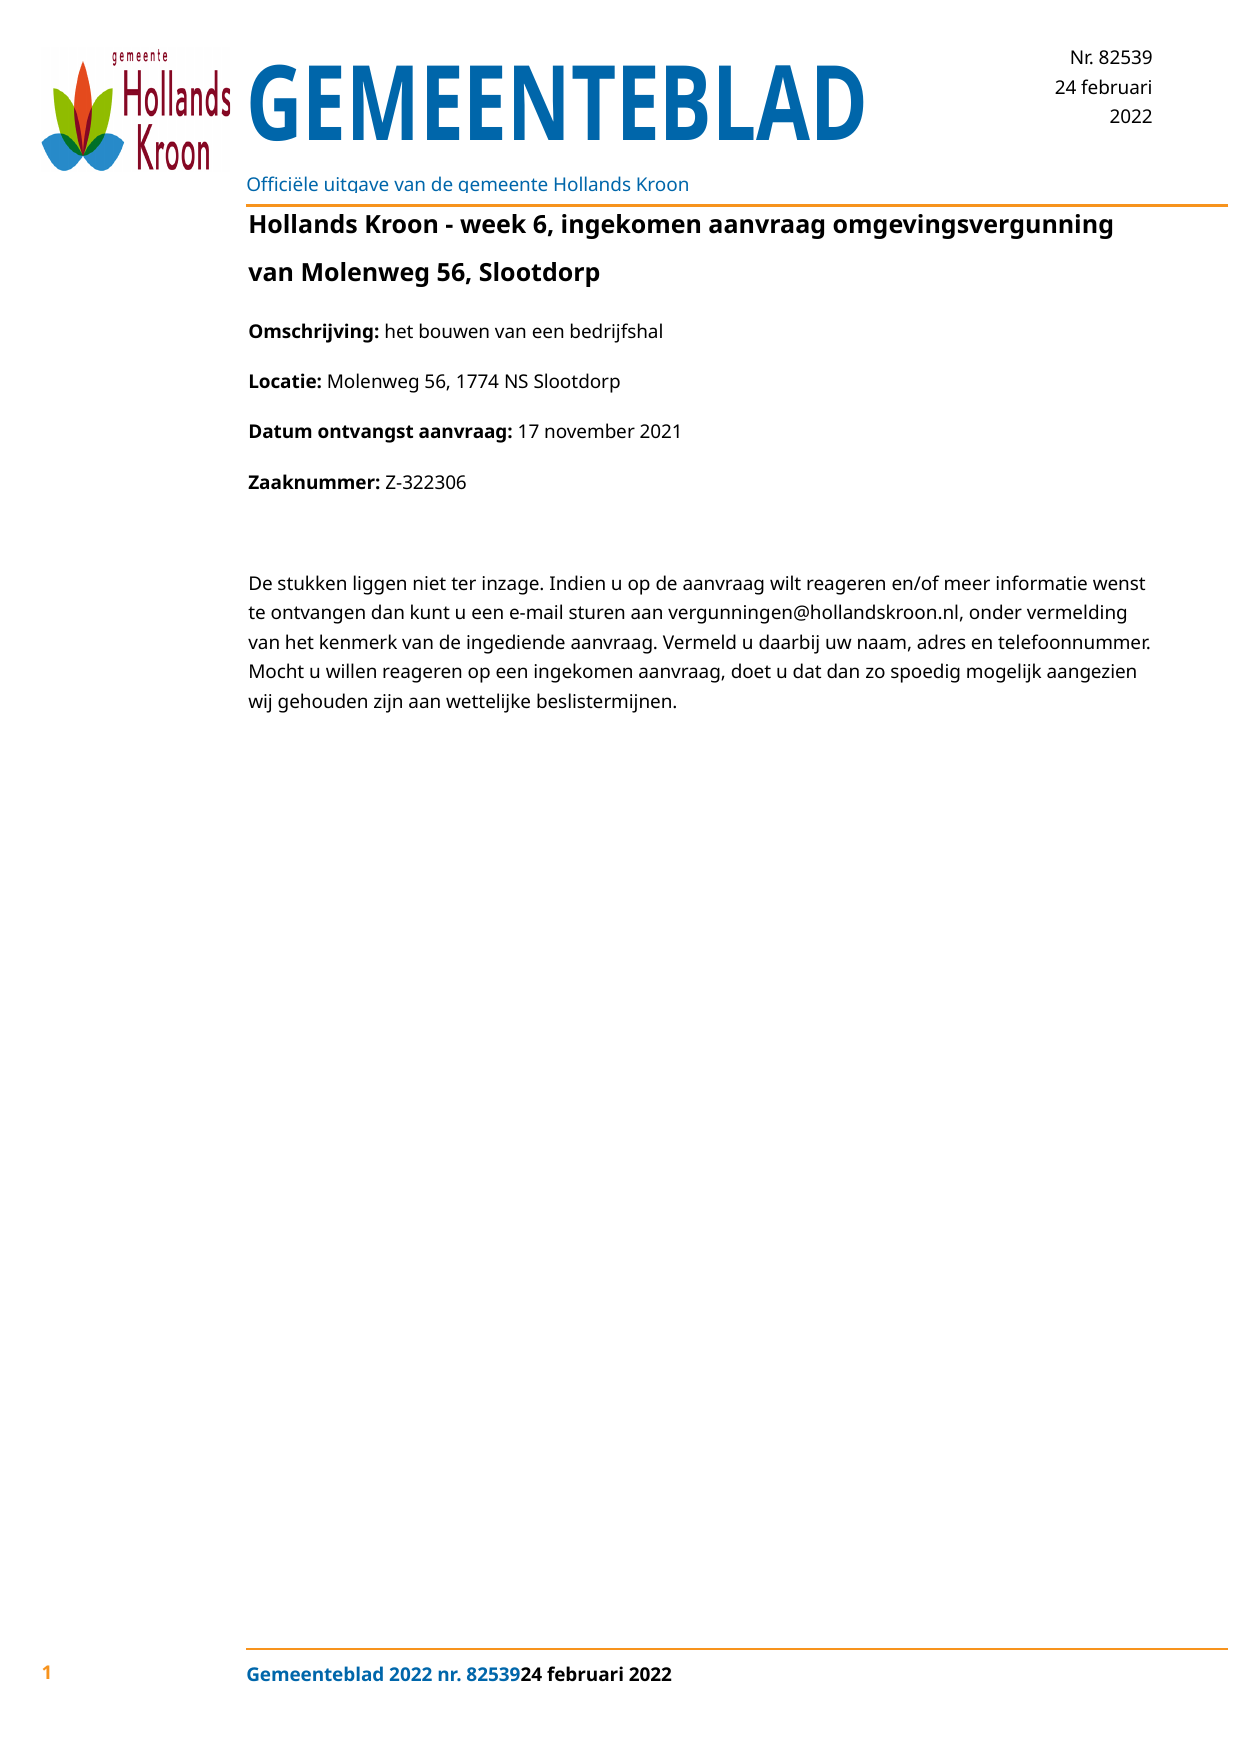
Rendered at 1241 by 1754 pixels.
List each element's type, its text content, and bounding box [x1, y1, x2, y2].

text De stukken liggen niet ter inzage. Indien u op de aanvraag wilt reageren en/of meer informatie wenst te ontvangen dan kunt u een e-mail sturen aan vergunningen@hollandskroon.nl, onder vermelding van het kenmerk van de ingediende aanvraag. Vermeld u daarbij uw naam, adres en telefoonnummer. Mocht u willen reageren op een ingekomen aanvraag, doet u dat dan zo spoedig mogelijk aangezien wij gehouden zijn aan wettelijke beslistermijnen. [248, 570, 1152, 714]
text Hollands Kroon - week 6, ingekomen aanvraag omgevingsvergunning van Molenweg 56, Slootdorp [248, 207, 1152, 288]
text Locatie: Molenweg 56, 1774 NS Slootdorp [248, 368, 1152, 394]
text Zaaknummer: Z-322306 [248, 469, 1152, 495]
text Datum ontvangst aanvraag: 17 november 2021 [248, 419, 1152, 444]
picture [41, 47, 231, 172]
text Omschrijving: het bouwen van een bedrijfshal [248, 318, 1152, 344]
